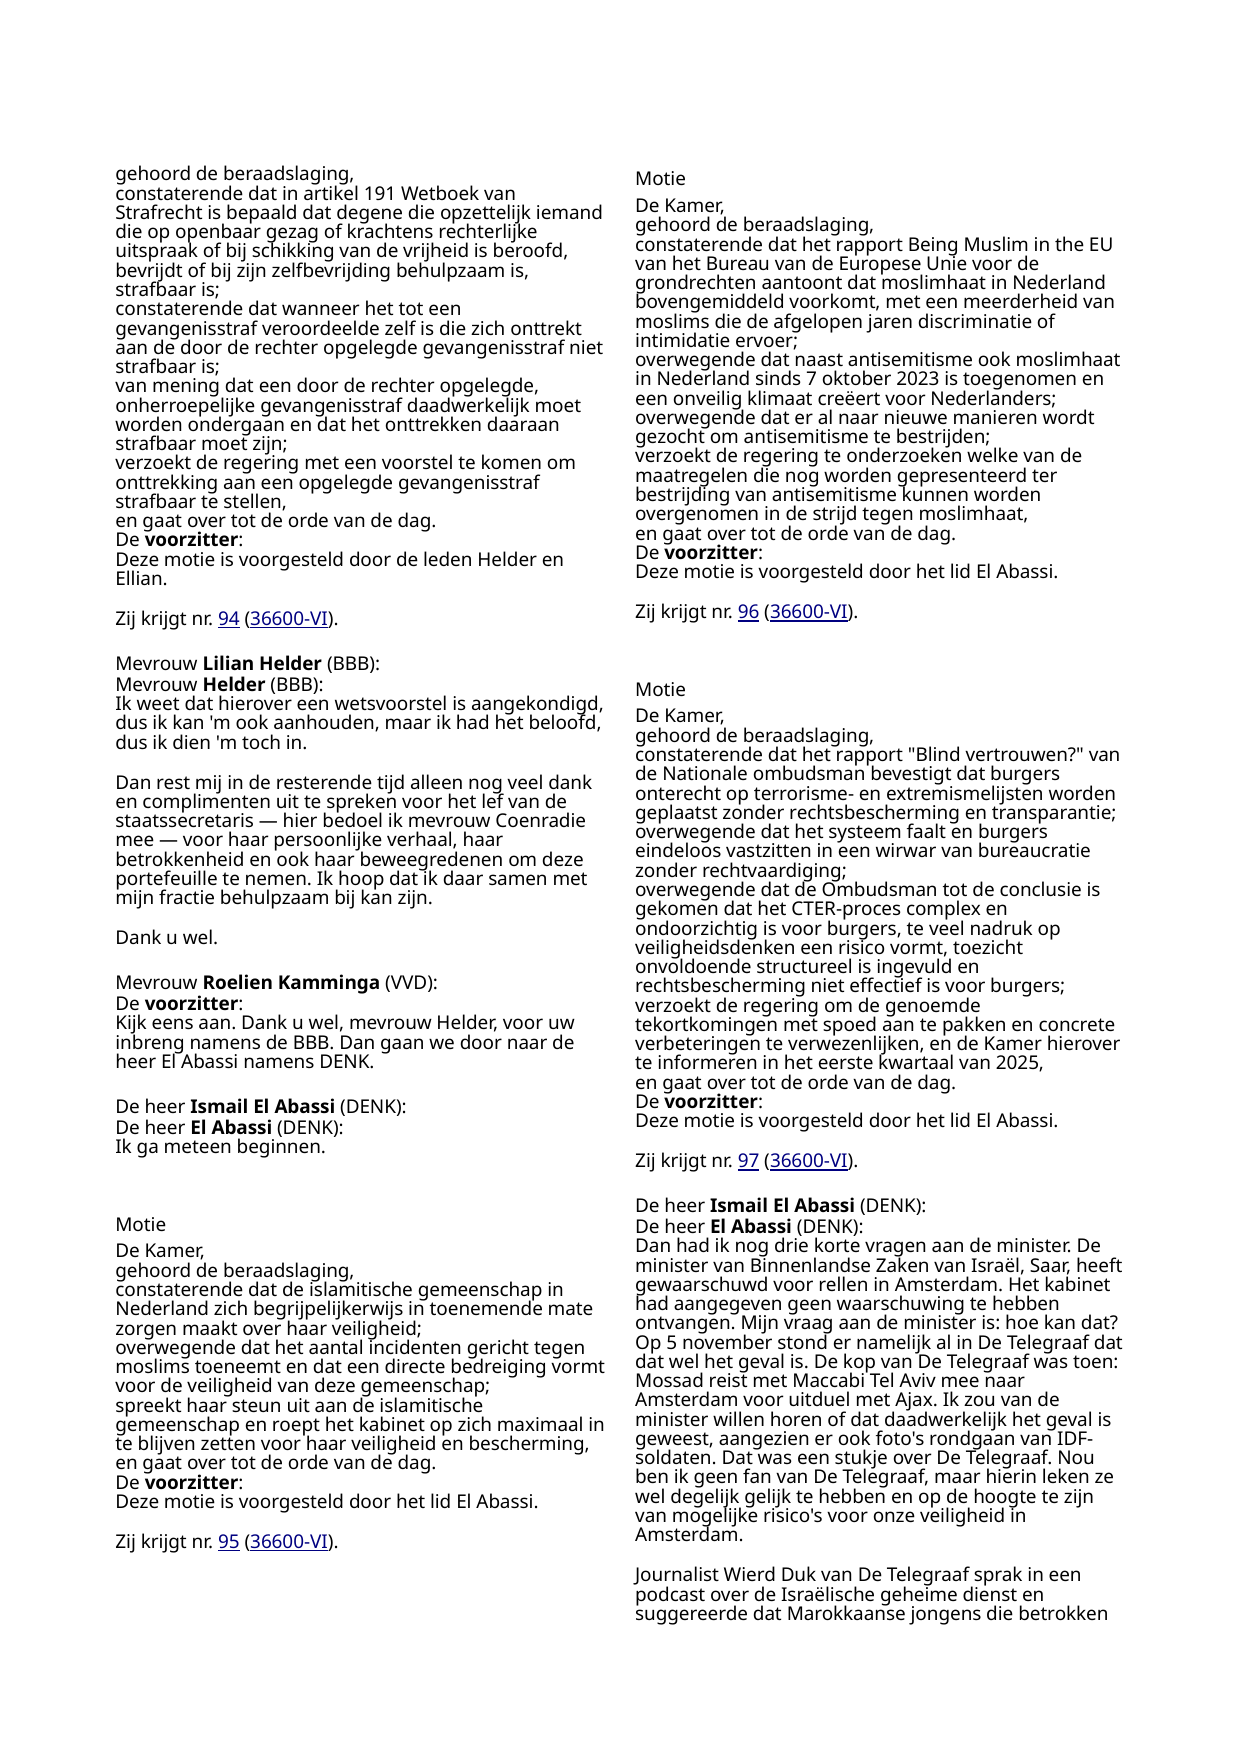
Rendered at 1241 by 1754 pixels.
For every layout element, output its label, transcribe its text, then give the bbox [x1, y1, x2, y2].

text De heer Ismail El Abassi (DENK): [115, 1093, 605, 1119]
text De heer El Abassi (DENK): [635, 1218, 1125, 1237]
text spreekt haar steun uit aan de islamitische gemeenschap en roept het kabinet op zich maximaal in te blijven zetten voor haar veiligheid en bescherming, [115, 1397, 605, 1454]
text Zij krijgt nr. 97 (36600-VI). [635, 1152, 1125, 1171]
text Mevrouw Lilian Helder (BBB): [115, 650, 605, 676]
text en gaat over tot de orde van de dag. [635, 524, 1125, 544]
text De Kamer, [635, 707, 1125, 727]
text constaterende dat het rapport Being Muslim in the EU van het Bureau van de Europese Unie voor de grondrechten aantoont dat moslimhaat in Nederland bovengemiddeld voorkomt, met een meerderheid van moslims die de afgelopen jaren discriminatie of intimidatie ervoer; [635, 236, 1125, 351]
text overwegende dat het aantal incidenten gericht tegen moslims toeneemt en dat een directe bedreiging vormt voor de veiligheid van deze gemeenschap; [115, 1339, 605, 1397]
text De Kamer, [635, 197, 1125, 216]
text gehoord de beraadslaging, [115, 165, 605, 184]
text verzoekt de regering met een voorstel te komen om onttrekking aan een opgelegde gevangenisstraf strafbaar te stellen, [115, 454, 605, 512]
text De voorzitter: [635, 544, 1125, 563]
text verzoekt de regering te onderzoeken welke van de maatregelen die nog worden gepresenteerd ter bestrijding van antisemitisme kunnen worden overgenomen in de strijd tegen moslimhaat, [635, 447, 1125, 524]
text Kijk eens aan. Dank u wel, mevrouw Helder, voor uw inbreng namens de BBB. Dan gaan we door naar de heer El Abassi namens DENK. [115, 1014, 605, 1072]
text constaterende dat wanneer het tot een gevangenisstraf veroordeelde zelf is die zich onttrekt aan de door de rechter opgelegde gevangenisstraf niet strafbaar is; [115, 300, 605, 377]
text Ik ga meteen beginnen. [115, 1138, 605, 1157]
text De voorzitter: [115, 1474, 605, 1493]
text Motie [115, 1211, 605, 1236]
text Dan rest mij in de resterende tijd alleen nog veel dank en complimenten uit te spreken voor het lef van de staatssecretaris — hier bedoel ik mevrouw Coenradie mee — voor haar persoonlijke verhaal, haar betrokkenheid en ook haar beweegredenen om deze portefeuille te nemen. Ik hoop dat ik daar samen met mijn fractie behulpzaam bij kan zijn. [115, 774, 605, 908]
text overwegende dat naast antisemitisme ook moslimhaat in Nederland sinds 7 oktober 2023 is toegenomen en een onveilig klimaat creëert voor Nederlanders; [635, 351, 1125, 409]
text en gaat over tot de orde van de dag. [115, 1454, 605, 1474]
text Ik weet dat hierover een wetsvoorstel is aangekondigd, dus ik kan 'm ook aanhouden, maar ik had het beloofd, dus ik dien 'm toch in. [115, 695, 605, 753]
text De Kamer, [115, 1242, 605, 1262]
text Dank u wel. [115, 929, 605, 948]
text Deze motie is voorgesteld door de leden Helder en Ellian. [115, 551, 605, 589]
text gehoord de beraadslaging, [635, 727, 1125, 746]
text overwegende dat er al naar nieuwe manieren wordt gezocht om antisemitisme te bestrijden; [635, 409, 1125, 447]
text Motie [635, 165, 1125, 191]
text overwegende dat het systeem faalt en burgers eindeloos vastzitten in een wirwar van bureaucratie zonder rechtvaardiging; [635, 823, 1125, 881]
text Mevrouw Roelien Kamminga (VVD): [115, 969, 605, 995]
text gehoord de beraadslaging, [115, 1262, 605, 1281]
text Mevrouw Helder (BBB): [115, 676, 605, 695]
text Deze motie is voorgesteld door het lid El Abassi. [635, 1112, 1125, 1131]
text Journalist Wierd Duk van De Telegraaf sprak in een podcast over de Israëlische geheime dienst en suggereerde dat Marokkaanse jongens die betrokken [635, 1566, 1125, 1624]
text Dan had ik nog drie korte vragen aan de minister. De minister van Binnenlandse Zaken van Israël, Saar, heeft gewaarschuwd voor rellen in Amsterdam. Het kabinet had aangegeven geen waarschuwing te hebben ontvangen. Mijn vraag aan de minister is: hoe kan dat? Op 5 november stond er namelijk al in De Telegraaf dat dat wel het geval is. De kop van De Telegraaf was toen: Mossad reist met Maccabi Tel Aviv mee naar Amsterdam voor uitduel met Ajax. Ik zou van de minister willen horen of dat daadwerkelijk het geval is geweest, aangezien er ook foto's rondgaan van IDF-soldaten. Dat was een stukje over De Telegraaf. Nou ben ik geen fan van De Telegraaf, maar hierin leken ze wel degelijk gelijk te hebben en op de hoogte te zijn van mogelijke risico's voor onze veiligheid in Amsterdam. [635, 1237, 1125, 1546]
text constaterende dat in artikel 191 Wetboek van Strafrecht is bepaald dat degene die opzettelijk iemand die op openbaar gezag of krachtens rechterlijke uitspraak of bij schikking van de vrijheid is beroofd, bevrijdt of bij zijn zelfbevrijding behulpzaam is, strafbaar is; [115, 184, 605, 300]
text De heer El Abassi (DENK): [115, 1119, 605, 1138]
text constaterende dat het rapport "Blind vertrouwen?" van de Nationale ombudsman bevestigt dat burgers onterecht op terrorisme- en extremismelijsten worden geplaatst zonder rechtsbescherming en transparantie; [635, 746, 1125, 823]
text De voorzitter: [635, 1093, 1125, 1112]
text Motie [635, 676, 1125, 702]
text en gaat over tot de orde van de dag. [115, 512, 605, 531]
text Zij krijgt nr. 94 (36600-VI). [115, 610, 605, 629]
text overwegende dat de Ombudsman tot de conclusie is gekomen dat het CTER-proces complex en ondoorzichtig is voor burgers, te veel nadruk op veiligheidsdenken een risico vormt, toezicht onvoldoende structureel is ingevuld en rechtsbescherming niet effectief is voor burgers; [635, 881, 1125, 997]
text Zij krijgt nr. 96 (36600-VI). [635, 603, 1125, 622]
text gehoord de beraadslaging, [635, 216, 1125, 236]
text constaterende dat de islamitische gemeenschap in Nederland zich begrijpelijkerwijs in toenemende mate zorgen maakt over haar veiligheid; [115, 1281, 605, 1339]
text van mening dat een door de rechter opgelegde, onherroepelijke gevangenisstraf daadwerkelijk moet worden ondergaan en dat het onttrekken daaraan strafbaar moet zijn; [115, 377, 605, 454]
text De voorzitter: [115, 531, 605, 551]
text verzoekt de regering om de genoemde tekortkomingen met spoed aan te pakken en concrete verbeteringen te verwezenlijken, en de Kamer hierover te informeren in het eerste kwartaal van 2025, [635, 997, 1125, 1074]
text en gaat over tot de orde van de dag. [635, 1074, 1125, 1093]
text De heer Ismail El Abassi (DENK): [635, 1192, 1125, 1218]
text Deze motie is voorgesteld door het lid El Abassi. [115, 1493, 605, 1512]
text De voorzitter: [115, 995, 605, 1014]
text Deze motie is voorgesteld door het lid El Abassi. [635, 563, 1125, 582]
text Zij krijgt nr. 95 (36600-VI). [115, 1533, 605, 1552]
